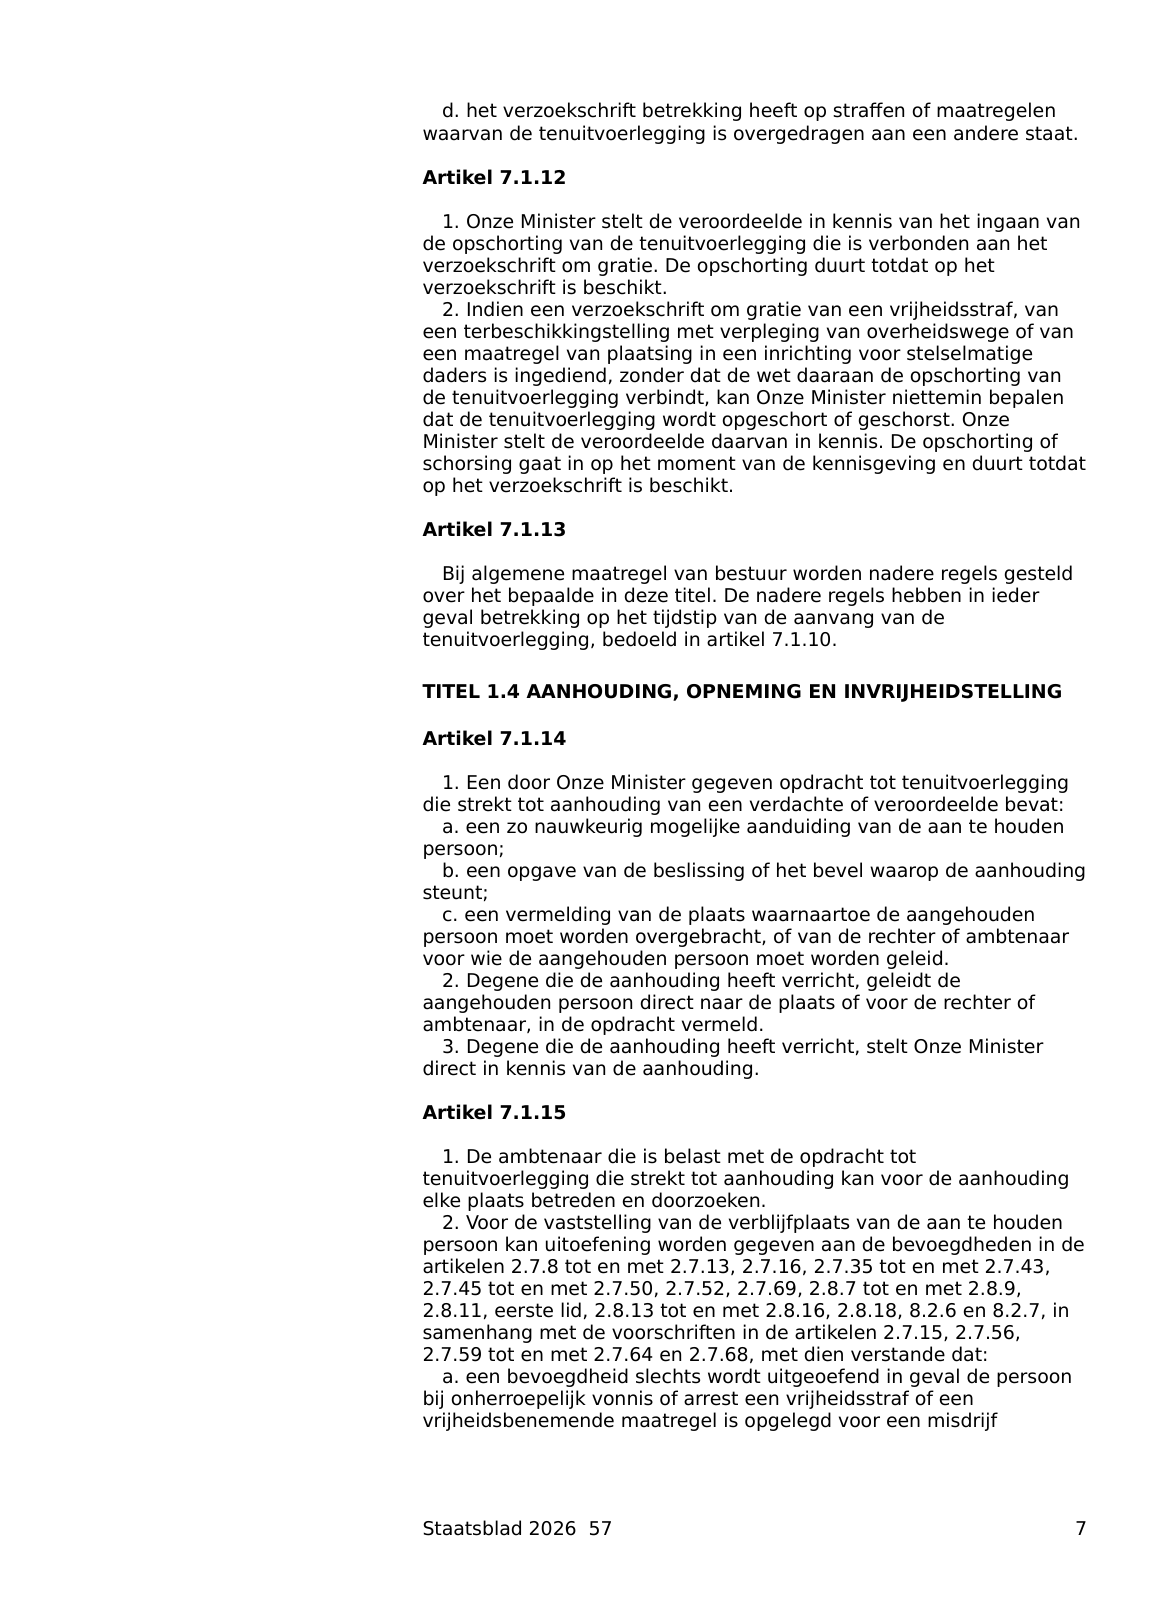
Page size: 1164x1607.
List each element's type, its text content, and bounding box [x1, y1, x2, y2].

text a. een bevoegdheid slechts wordt uitgeoefend in geval de persoon bij onherroepelijk vonnis of arrest een vrijheidsstraf of een vrijheidsbenemende maatregel is opgelegd voor een misdrijf [422, 1366, 1087, 1432]
text Bij algemene maatregel van bestuur worden nadere regels gesteld over het bepaalde in deze titel. De nadere regels hebben in ieder geval betrekking op het tijdstip van de aanvang van de tenuitvoerlegging, bedoeld in artikel 7.1.10. [422, 563, 1087, 651]
subtitle Artikel 7.1.15 [422, 1102, 1087, 1124]
subtitle Artikel 7.1.14 [422, 728, 1087, 750]
text b. een opgave van de beslissing of het bevel waarop de aanhouding steunt; [422, 860, 1087, 904]
text 1. Onze Minister stelt de veroordeelde in kennis van het ingaan van de opschorting van de tenuitvoerlegging die is verbonden aan het verzoekschrift om gratie. De opschorting duurt totdat op het verzoekschrift is beschikt. [422, 211, 1087, 299]
text a. een zo nauwkeurig mogelijke aanduiding van de aan te houden persoon; [422, 816, 1087, 860]
text d. het verzoekschrift betrekking heeft op straffen of maatregelen waarvan de tenuitvoerlegging is overgedragen aan een andere staat. [422, 100, 1087, 144]
subtitle Artikel 7.1.12 [422, 167, 1087, 188]
text 2. Degene die de aanhouding heeft verricht, geleidt de aangehouden persoon direct naar de plaats of voor de rechter of ambtenaar, in de opdracht vermeld. [422, 970, 1087, 1036]
text 2. Indien een verzoekschrift om gratie van een vrijheidsstraf, van een terbeschikkingstelling met verpleging van overheidswege of van een maatregel van plaatsing in een inrichting voor stelselmatige daders is ingediend, zonder dat de wet daaraan de opschorting van de tenuitvoerlegging verbindt, kan Onze Minister niettemin bepalen dat de tenuitvoerlegging wordt opgeschort of geschorst. Onze Minister stelt de veroordeelde daarvan in kennis. De opschorting of schorsing gaat in op het moment van de kennisgeving en duurt totdat op het verzoekschrift is beschikt. [422, 299, 1087, 496]
subtitle Artikel 7.1.13 [422, 519, 1087, 541]
subtitle TITEL 1.4 AANHOUDING, OPNEMING EN INVRIJHEIDSTELLING [422, 681, 1087, 703]
text 1. De ambtenaar die is belast met de opdracht tot tenuitvoerlegging die strekt tot aanhouding kan voor de aanhouding elke plaats betreden en doorzoeken. [422, 1146, 1087, 1212]
text 3. Degene die de aanhouding heeft verricht, stelt Onze Minister direct in kennis van de aanhouding. [422, 1036, 1087, 1079]
text 1. Een door Onze Minister gegeven opdracht tot tenuitvoerlegging die strekt tot aanhouding van een verdachte of veroordeelde bevat: [422, 772, 1087, 816]
text c. een vermelding van de plaats waarnaartoe de aangehouden persoon moet worden overgebracht, of van de rechter of ambtenaar voor wie de aangehouden persoon moet worden geleid. [422, 904, 1087, 970]
text 2. Voor de vaststelling van de verblijfplaats van de aan te houden persoon kan uitoefening worden gegeven aan de bevoegdheden in de artikelen 2.7.8 tot en met 2.7.13, 2.7.16, 2.7.35 tot en met 2.7.43, 2.7.45 tot en met 2.7.50, 2.7.52, 2.7.69, 2.8.7 tot en met 2.8.9, 2.8.11, eerste lid, 2.8.13 tot en met 2.8.16, 2.8.18, 8.2.6 en 8.2.7, in samenhang met de voorschriften in de artikelen 2.7.15, 2.7.56, 2.7.59 tot en met 2.7.64 en 2.7.68, met dien verstande dat: [422, 1212, 1087, 1366]
